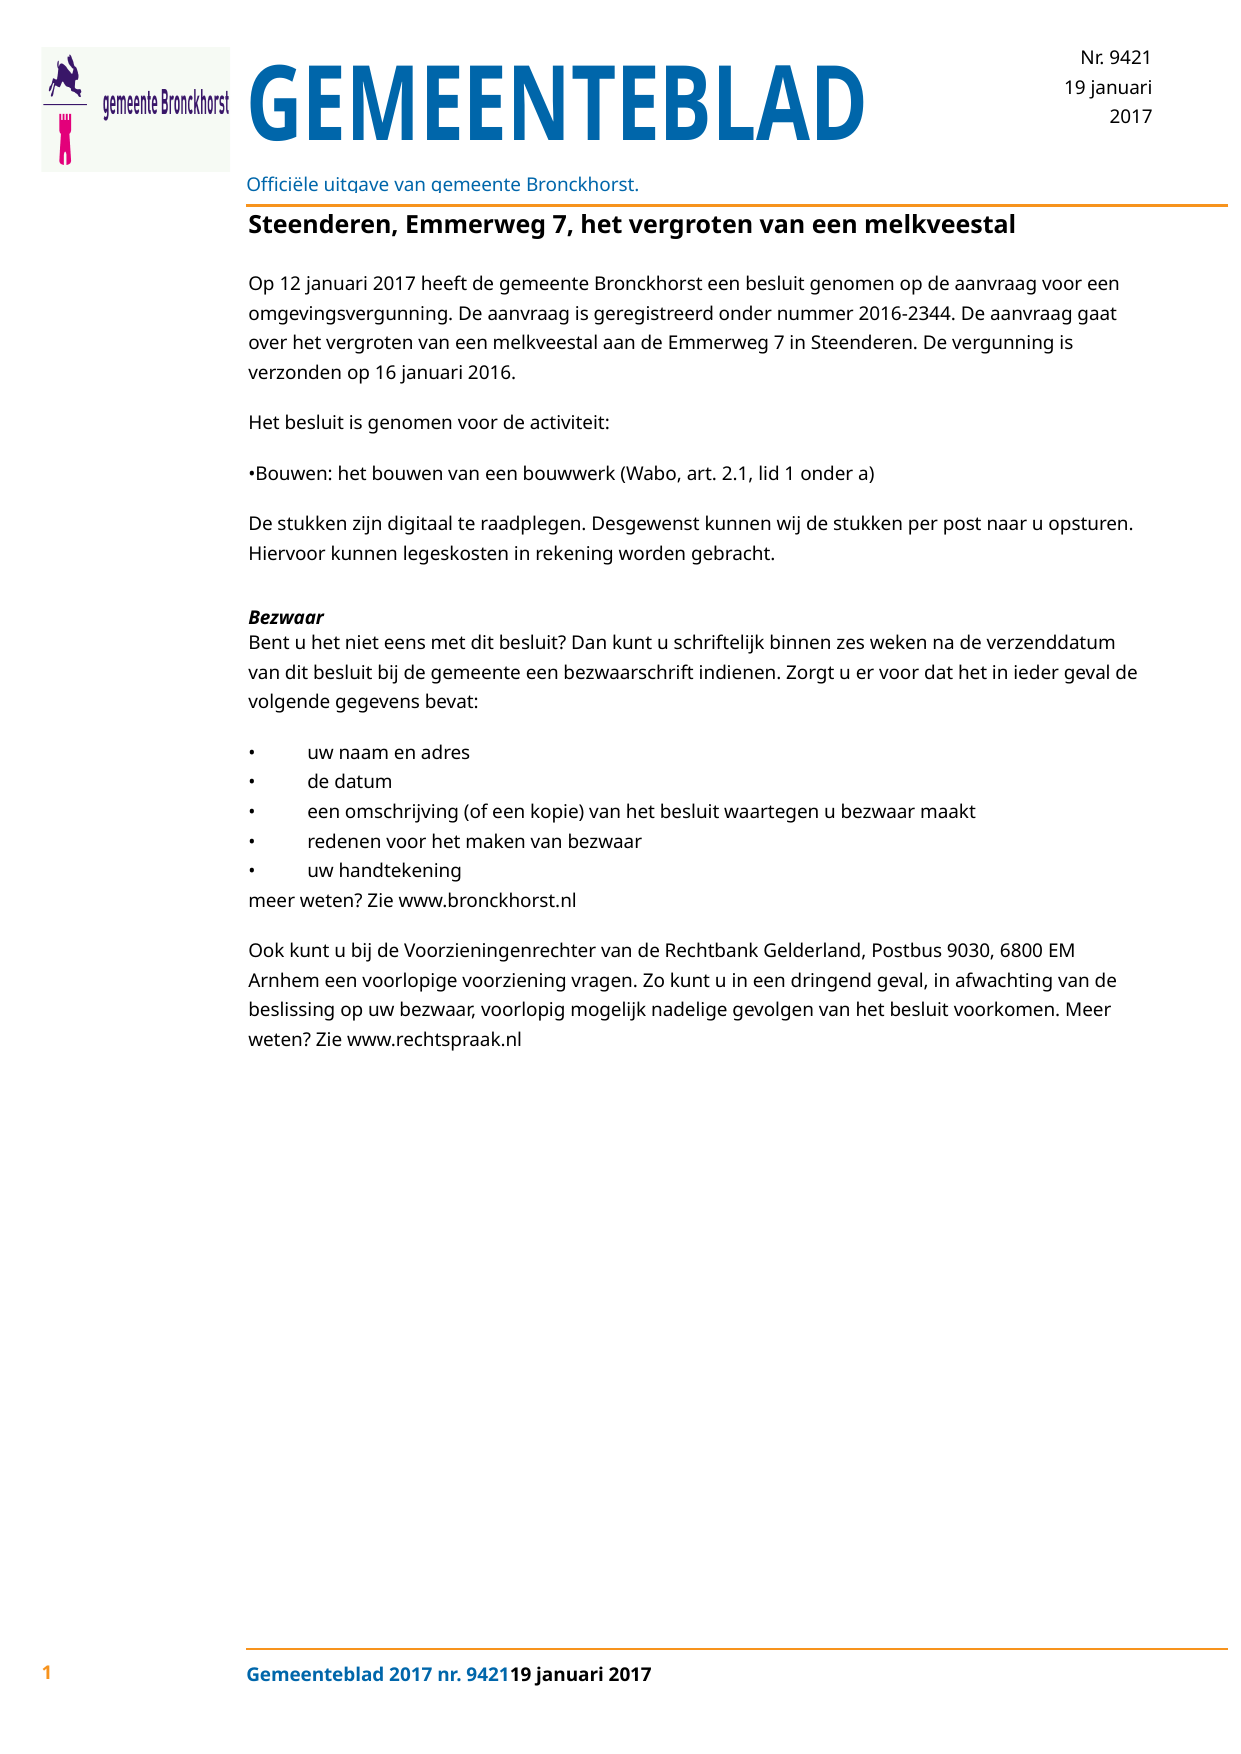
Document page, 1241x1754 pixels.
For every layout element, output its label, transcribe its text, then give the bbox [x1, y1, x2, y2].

list de datum [248, 769, 1152, 794]
text Steenderen, Emmerweg 7, het vergroten van een melkveestal [248, 207, 1152, 241]
text Op 12 januari 2017 heeft de gemeente Bronckhorst een besluit genomen op de aanvraag voor een omgevingsvergunning. De aanvraag is geregistreerd onder nummer 2016-2344. De aanvraag gaat over het vergroten van een melkveestal aan de Emmerweg 7 in Steenderen. De vergunning is verzonden op 16 januari 2016. [248, 270, 1152, 385]
list uw naam en adres [248, 739, 1152, 765]
picture [41, 47, 231, 172]
list redenen voor het maken van bezwaar [248, 828, 1152, 854]
list uw handtekening [248, 857, 1152, 883]
text Het besluit is genomen voor de activiteit: [248, 409, 1152, 435]
text •Bouwen: het bouwen van een bouwwerk (Wabo, art. 2.1, lid 1 onder a) [248, 460, 1152, 486]
list een omschrijving (of een kopie) van het besluit waartegen u bezwaar maakt [248, 798, 1152, 824]
text De stukken zijn digitaal te raadplegen. Desgewenst kunnen wij de stukken per post naar u opsturen. Hiervoor kunnen legeskosten in rekening worden gebracht. [248, 510, 1152, 566]
text Bezwaar [248, 604, 1152, 629]
text Ook kunt u bij de Voorzieningenrechter van de Rechtbank Gelderland, Postbus 9030, 6800 EM Arnhem een voorlopige voorziening vragen. Zo kunt u in een dringend geval, in afwachting van de beslissing op uw bezwaar, voorlopig mogelijk nadelige gevolgen van het besluit voorkomen. Meer weten? Zie www.rechtspraak.nl [248, 937, 1152, 1052]
text meer weten? Zie www.bronckhorst.nl [248, 887, 1152, 913]
text Bent u het niet eens met dit besluit? Dan kunt u schriftelijk binnen zes weken na de verzenddatum van dit besluit bij de gemeente een bezwaarschrift indienen. Zorgt u er voor dat het in ieder geval de volgende gegevens bevat: [248, 629, 1152, 714]
